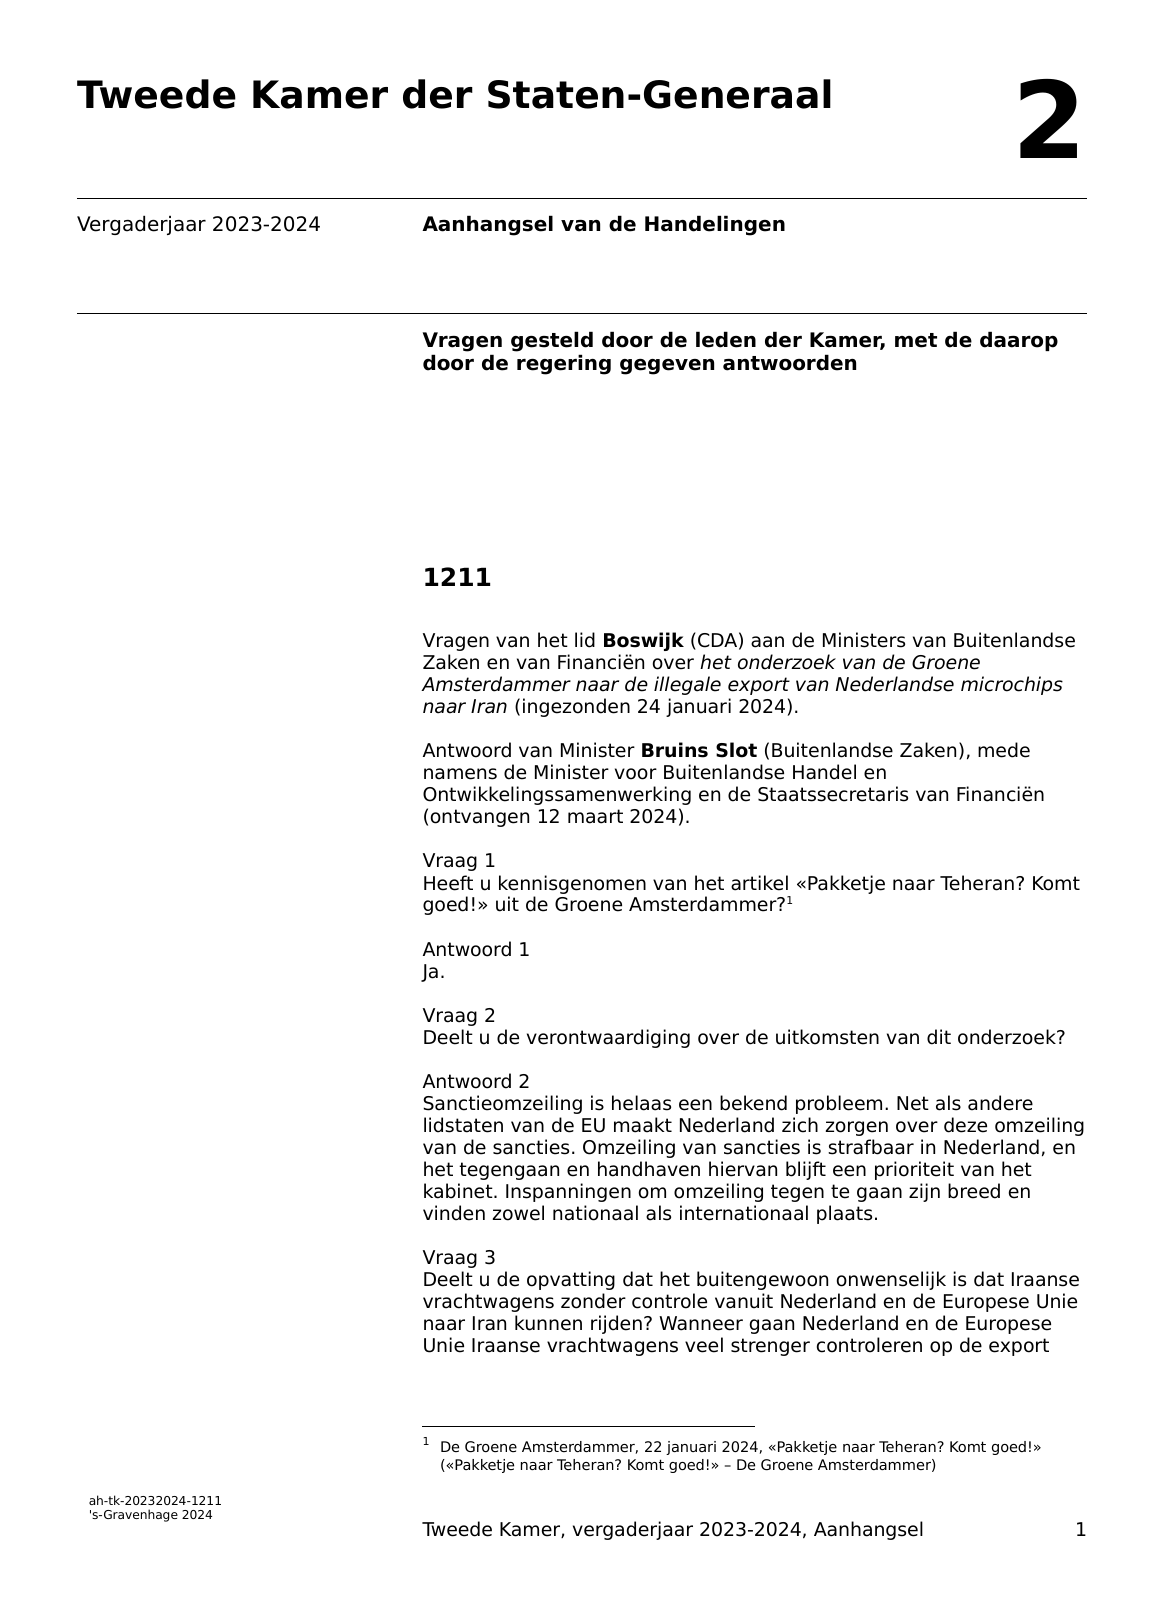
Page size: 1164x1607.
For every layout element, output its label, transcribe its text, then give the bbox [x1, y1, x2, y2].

text Vragen van het lid Boswijk (CDA) aan de Ministers van Buitenlandse Zaken en van Financiën over het onderzoek van de Groene Amsterdammer naar de illegale export van Nederlandse microchips naar Iran (ingezonden 24 januari 2024). [422, 630, 1087, 718]
text Vraag 3 [422, 1247, 1087, 1269]
text Sanctieomzeiling is helaas een bekend probleem. Net als andere lidstaten van de EU maakt Nederland zich zorgen over deze omzeiling van de sancties. Omzeiling van sancties is strafbaar in Nederland, en het tegengaan en handhaven hiervan blijft een prioriteit van het kabinet. Inspanningen om omzeiling tegen te gaan zijn breed en vinden zowel nationaal als internationaal plaats. [422, 1093, 1087, 1225]
table_header Tweede Kamer der Staten-Generaal [77, 59, 886, 198]
text Ja. [422, 961, 1087, 982]
text Antwoord 2 [422, 1071, 1087, 1093]
text Antwoord 1 [422, 938, 1087, 961]
text 's-Gravenhage 2024 [88, 1508, 323, 1522]
table_cell [77, 314, 422, 375]
text 1211 [422, 563, 1087, 592]
table_cell Aanhangsel van de Handelingen [422, 199, 1087, 313]
text Antwoord van Minister Bruins Slot (Buitenlandse Zaken), mede namens de Minister voor Buitenlandse Handel en Ontwikkelingssamenwerking en de Staatssecretaris van Financiën (ontvangen 12 maart 2024). [422, 740, 1087, 828]
text Deelt u de opvatting dat het buitengewoon onwenselijk is dat Iraanse vrachtwagens zonder controle vanuit Nederland en de Europese Unie naar Iran kunnen rijden? Wanneer gaan Nederland en de Europese Unie Iraanse vrachtwagens veel strenger controleren op de export [422, 1269, 1087, 1357]
text Vraag 1 [422, 850, 1087, 872]
table_cell Vergaderjaar 2023-2024 [77, 199, 422, 313]
text Vraag 2 [422, 1005, 1087, 1027]
table_header 2 [886, 59, 1087, 198]
text De Groene Amsterdammer, 22 januari 2024, «Pakketje naar Teheran? Komt goed!» («Pakketje naar Teheran? Komt goed!» – De Groene Amsterdammer) [422, 1435, 1087, 1474]
table_cell Vragen gesteld door de leden der Kamer, met de daarop door de regering gegeven antwoorden [422, 314, 1087, 375]
text ah-tk-20232024-1211 [88, 1494, 323, 1508]
text Deelt u de verontwaardiging over de uitkomsten van dit onderzoek? [422, 1027, 1087, 1049]
text Heeft u kennisgenomen van het artikel «Pakketje naar Teheran? Komt goed!» uit de Groene Amsterdammer? [422, 872, 1087, 916]
